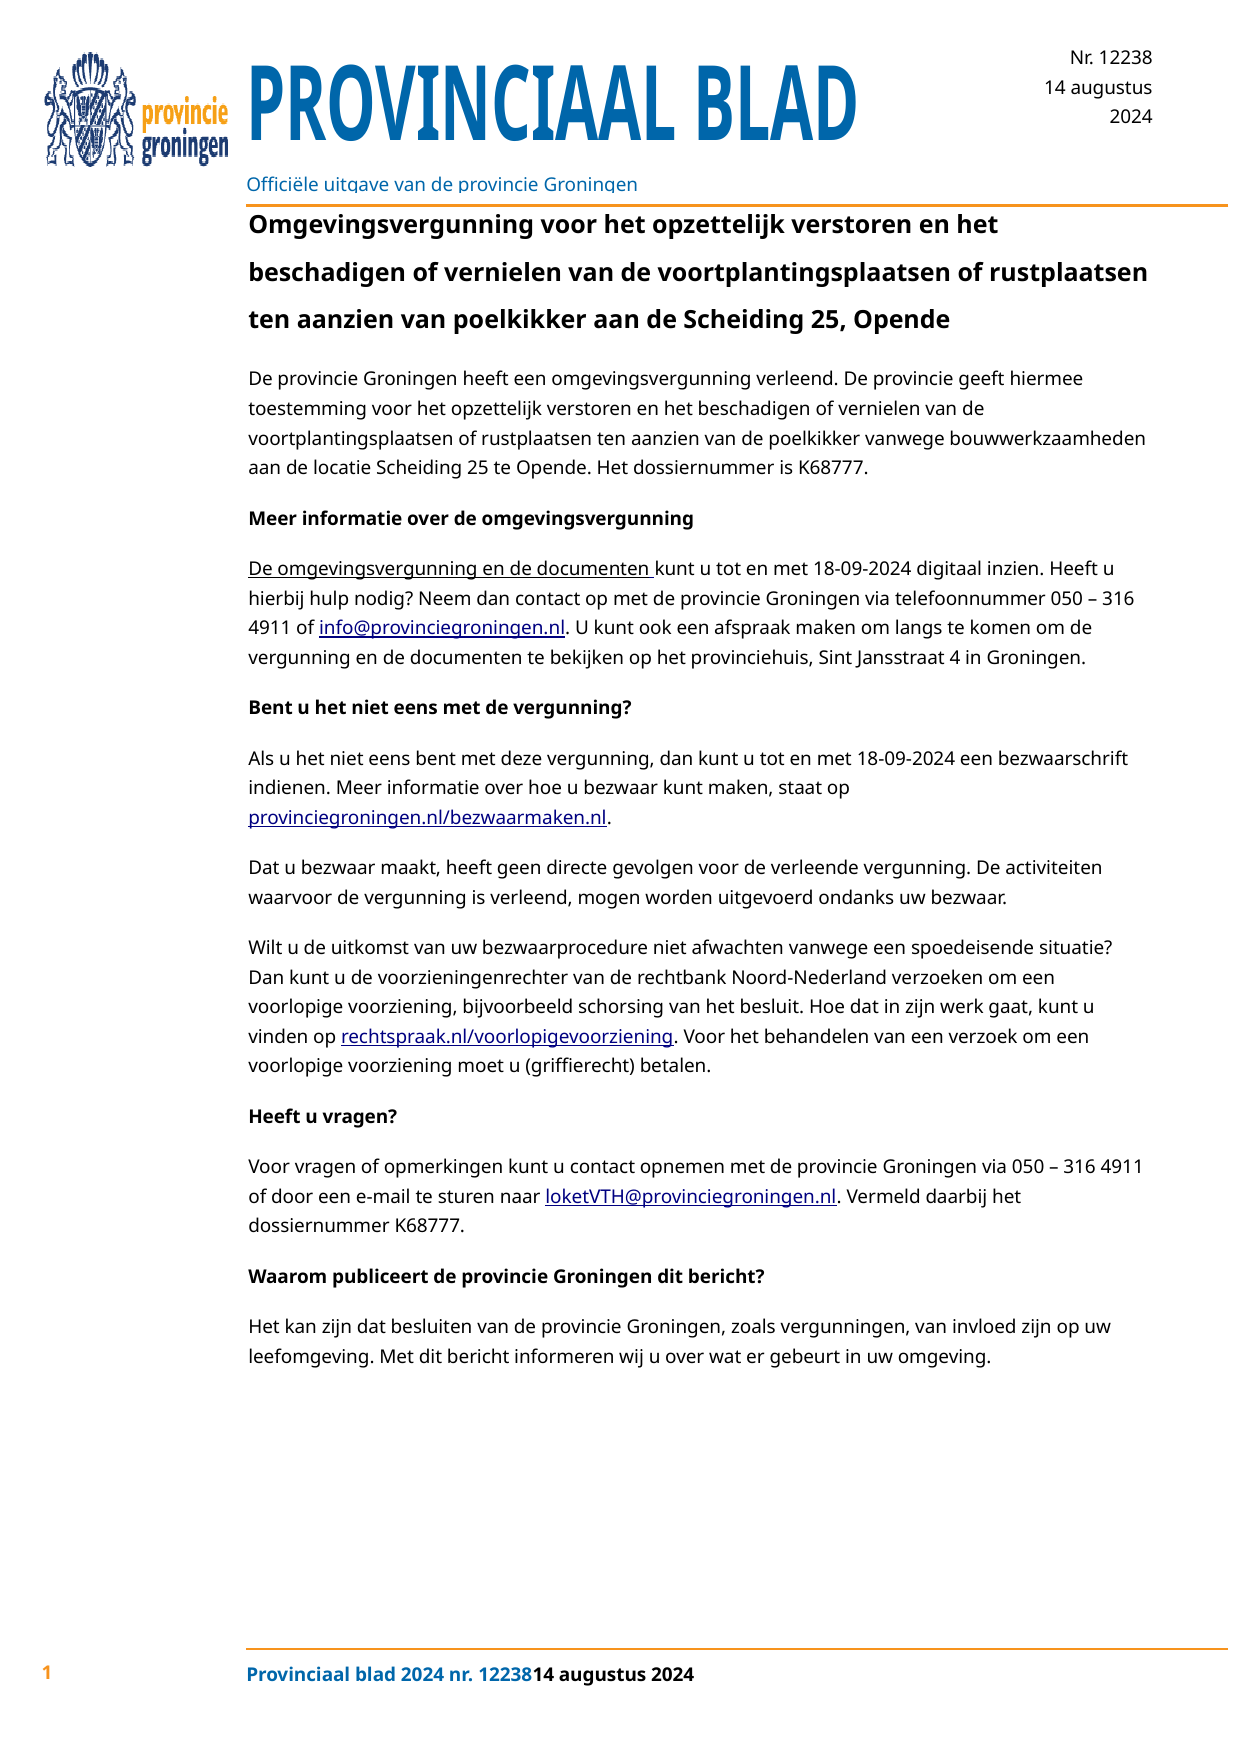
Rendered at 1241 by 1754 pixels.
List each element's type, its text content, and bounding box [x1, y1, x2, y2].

text Wilt u de uitkomst van uw bezwaarprocedure niet afwachten vanwege een spoedeisende situatie? Dan kunt u de voorzieningenrechter van de rechtbank Noord-Nederland verzoeken om een voorlopige voorziening, bijvoorbeeld schorsing van het besluit. Hoe dat in zijn werk gaat, kunt u vinden op rechtspraak.nl/voorlopigevoorziening. Voor het behandelen van een verzoek om een voorlopige voorziening moet u (griffierecht) betalen. [248, 934, 1152, 1078]
text Meer informatie over de omgevingsvergunning [248, 505, 1152, 530]
text Voor vragen of opmerkingen kunt u contact opnemen met de provincie Groningen via 050 – 316 4911 of door een e-mail te sturen naar loketVTH@provinciegroningen.nl. Vermeld daarbij het dossiernummer K68777. [248, 1153, 1152, 1238]
text Omgevingsvergunning voor het opzettelijk verstoren en het beschadigen of vernielen van de voortplantingsplaatsen of rustplaatsen ten aanzien van poelkikker aan de Scheiding 25, Opende [248, 207, 1152, 336]
picture [41, 47, 231, 172]
text Heeft u vragen? [248, 1103, 1152, 1129]
text Bent u het niet eens met de vergunning? [248, 694, 1152, 720]
text Dat u bezwaar maakt, heeft geen directe gevolgen voor de verleende vergunning. De activiteiten waarvoor de vergunning is verleend, mogen worden uitgevoerd ondanks uw bezwaar. [248, 854, 1152, 909]
text Het kan zijn dat besluiten van de provincie Groningen, zoals vergunningen, van invloed zijn op uw leefomgeving. Met dit bericht informeren wij u over wat er gebeurt in uw omgeving. [248, 1313, 1152, 1369]
text Als u het niet eens bent met deze vergunning, dan kunt u tot en met 18-09-2024 een bezwaarschrift indienen. Meer informatie over hoe u bezwaar kunt maken, staat op provinciegroningen.nl/bezwaarmaken.nl. [248, 745, 1152, 829]
text Waarom publiceert de provincie Groningen dit bericht? [248, 1263, 1152, 1289]
text De omgevingsvergunning en de documenten kunt u tot en met 18-09-2024 digitaal inzien. Heeft u hierbij hulp nodig? Neem dan contact op met de provincie Groningen via telefoonnummer 050 – 316 4911 of info@provinciegroningen.nl. U kunt ook een afspraak maken om langs te komen om de vergunning en de documenten te bekijken op het provinciehuis, Sint Jansstraat 4 in Groningen. [248, 555, 1152, 669]
text De provincie Groningen heeft een omgevingsvergunning verleend. De provincie geeft hiermee toestemming voor het opzettelijk verstoren en het beschadigen of vernielen van de voortplantingsplaatsen of rustplaatsen ten aanzien van de poelkikker vanwege bouwwerkzaamheden aan de locatie Scheiding 25 te Opende. Het dossiernummer is K68777. [248, 366, 1152, 480]
